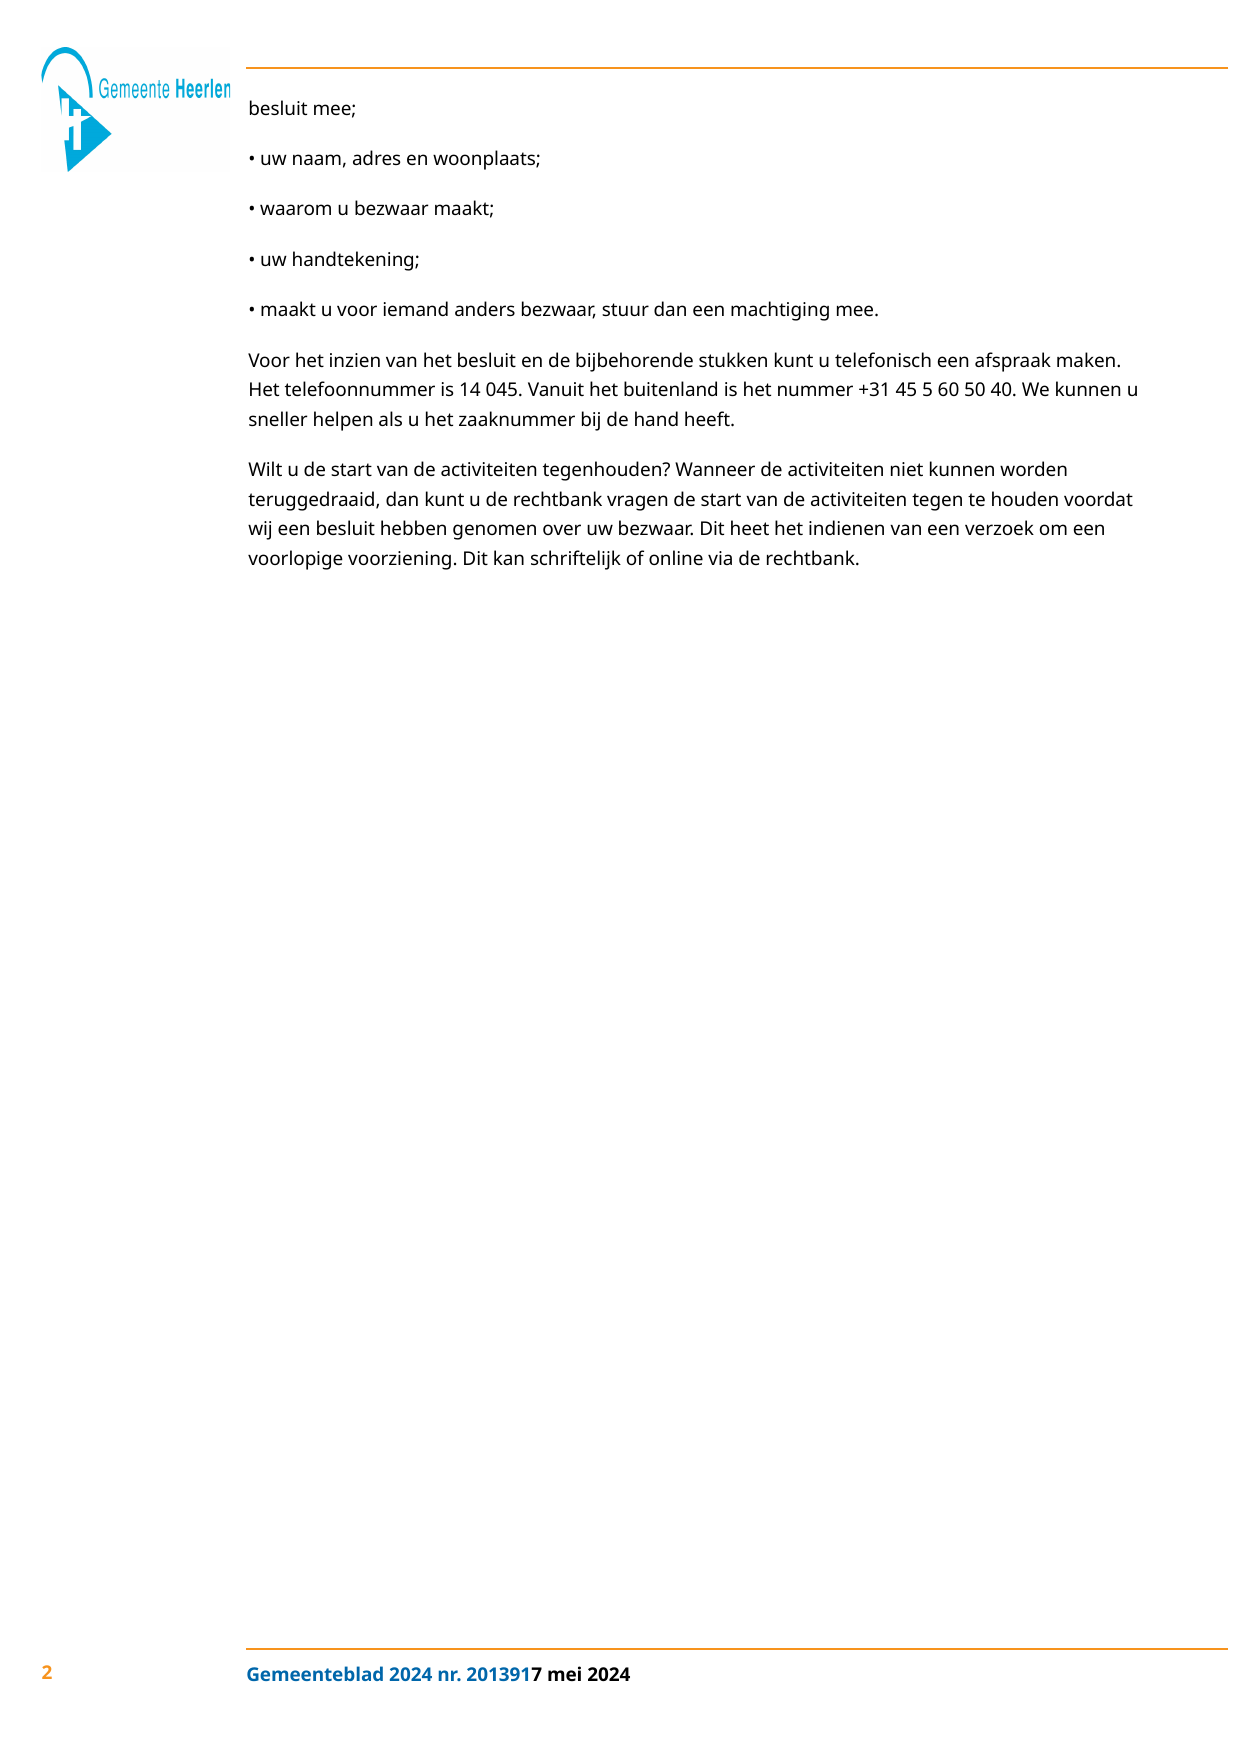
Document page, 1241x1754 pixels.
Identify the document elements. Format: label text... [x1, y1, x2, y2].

text • uw handtekening; [248, 246, 1152, 272]
text Wilt u de start van de activiteiten tegenhouden? Wanneer de activiteiten niet kunnen worden teruggedraaid, dan kunt u de rechtbank vragen de start van de activiteiten tegen te houden voordat wij een besluit hebben genomen over uw bezwaar. Dit heet het indienen van een verzoek om een voorlopige voorziening. Dit kan schriftelijk of online via de rechtbank. [248, 456, 1152, 571]
picture [41, 47, 59, 70]
text besluit mee; [248, 95, 1152, 121]
text • maakt u voor iemand anders bezwaar, stuur dan een machtiging mee. [248, 296, 1152, 322]
text Voor het inzien van het besluit en de bijbehorende stukken kunt u telefonisch een afspraak maken. Het telefoonnummer is 14 045. Vanuit het buitenland is het nummer +31 45 5 60 50 40. We kunnen u sneller helpen als u het zaaknummer bij de hand heeft. [248, 347, 1152, 432]
text • uw naam, adres en woonplaats; [248, 145, 1152, 171]
picture [41, 47, 231, 172]
text • waarom u bezwaar maakt; [248, 196, 1152, 221]
